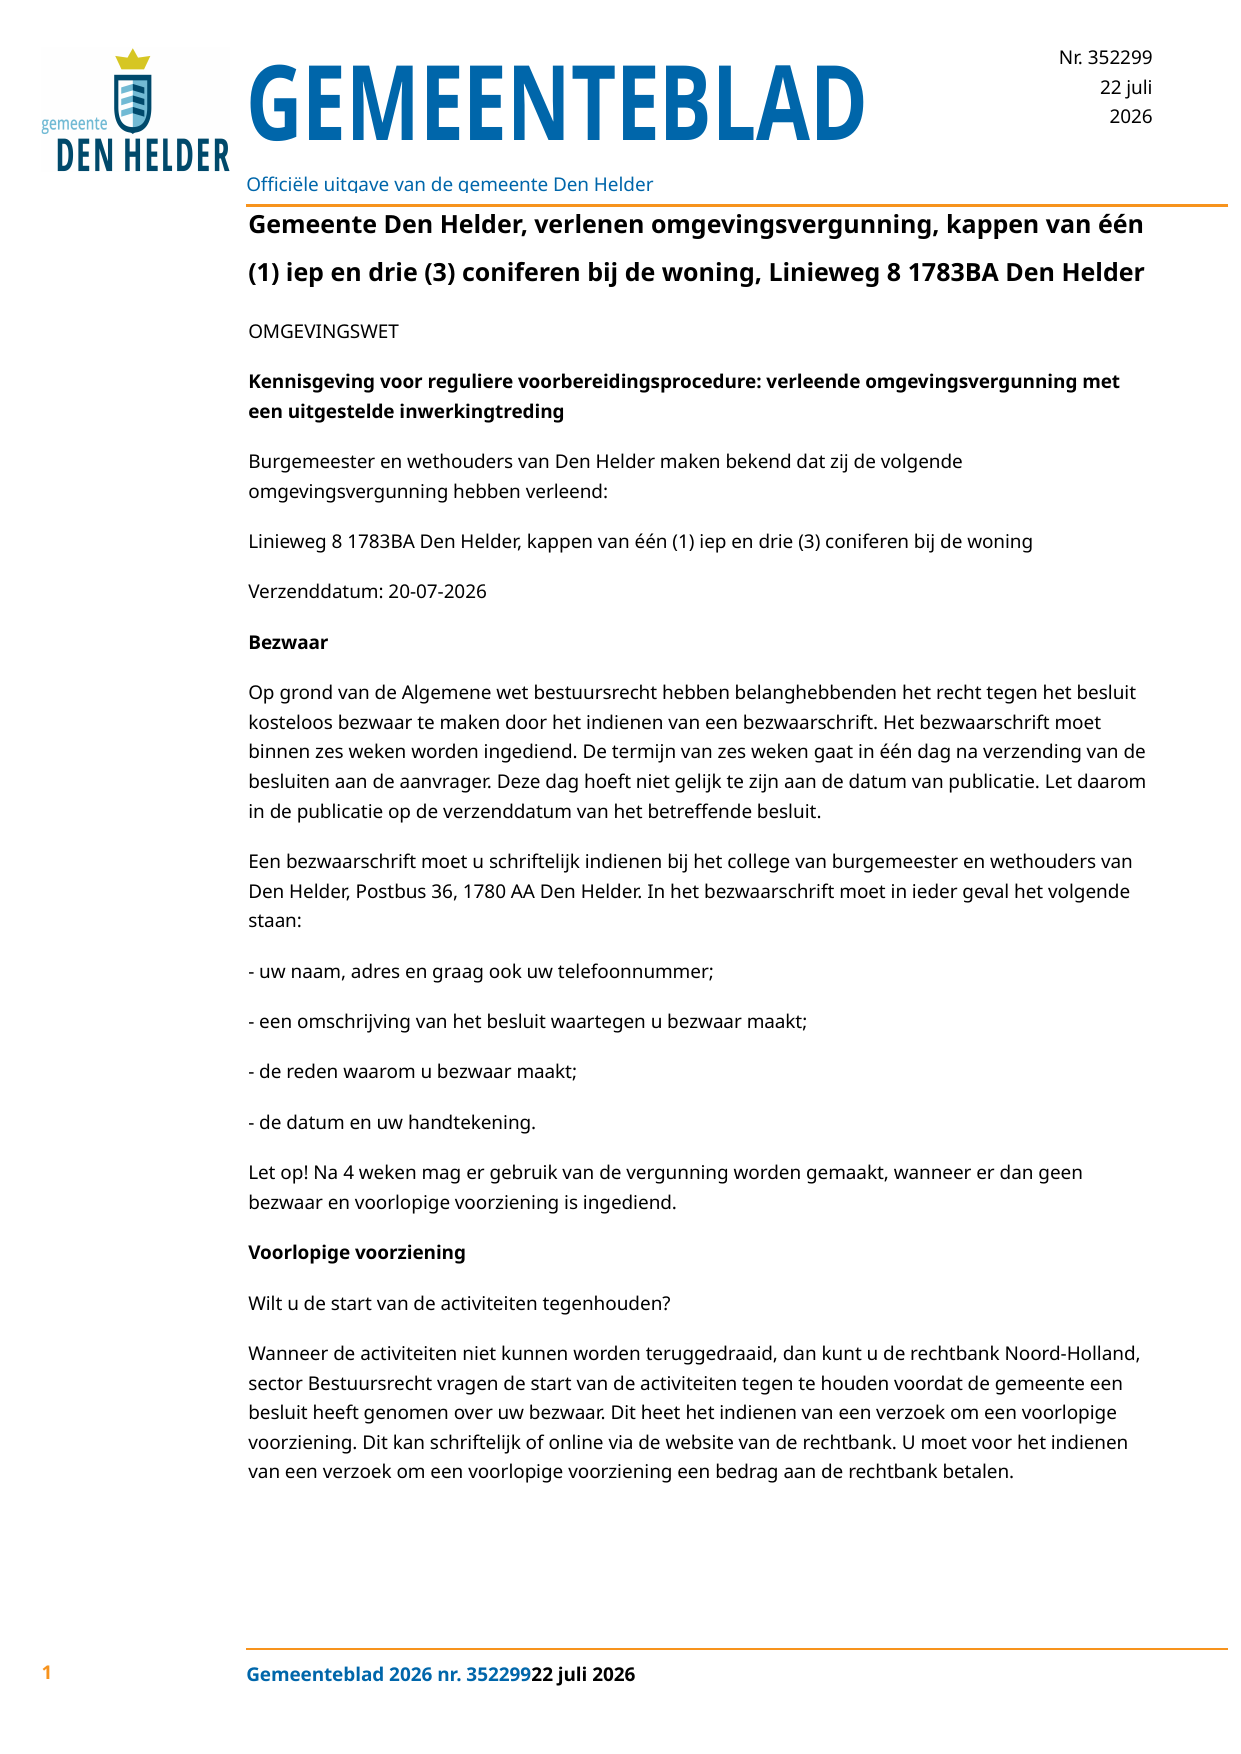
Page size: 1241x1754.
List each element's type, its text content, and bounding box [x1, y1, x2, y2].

picture [182, 144, 187, 165]
text OMGEVINGSWET [248, 318, 1152, 344]
text - de reden waarom u bezwaar maakt; [248, 1059, 1152, 1084]
text - uw naam, adres en graag ook uw telefoonnummer; [248, 958, 1152, 984]
picture [130, 157, 135, 172]
picture [41, 47, 231, 172]
text - een omschrijving van het besluit waartegen u bezwaar maakt; [248, 1008, 1152, 1034]
text Gemeente Den Helder, verlenen omgevingsvergunning, kappen van één (1) iep en drie (3) coniferen bij de woning, Linieweg 8 1783BA Den Helder [248, 207, 1152, 288]
picture [220, 160, 224, 172]
text Wilt u de start van de activiteiten tegenhouden? [248, 1290, 1152, 1316]
text Bezwaar [248, 629, 1152, 655]
text Een bezwaarschrift moet u schriftelijk indienen bij het college van burgemeester en wethouders van Den Helder, Postbus 36, 1780 AA Den Helder. In het bezwaarschrift moet in ieder geval het volgende staan: [248, 848, 1152, 933]
text - de datum en uw handtekening. [248, 1109, 1152, 1135]
text Wanneer de activiteiten niet kunnen worden teruggedraaid, dan kunt u de rechtbank Noord-Holland, sector Bestuursrecht vragen de start van de activiteiten tegen te houden voordat de gemeente een besluit heeft genomen over uw bezwaar. Dit heet het indienen van een verzoek om een voorlopige voorziening. Dit kan schriftelijk of online via de website van de rechtbank. U moet voor het indienen van een verzoek om een voorlopige voorziening een bedrag aan de rechtbank betalen. [248, 1340, 1152, 1484]
text Linieweg 8 1783BA Den Helder, kappen van één (1) iep en drie (3) coniferen bij de woning [248, 528, 1152, 554]
text Verzenddatum: 20-07-2026 [248, 579, 1152, 604]
text Let op! Na 4 weken mag er gebruik van de vergunning worden gemaakt, wanneer er dan geen bezwaar en voorlopige voorziening is ingediend. [248, 1159, 1152, 1215]
text Voorlopige voorziening [248, 1239, 1152, 1265]
picture [100, 154, 106, 172]
text Op grond van de Algemene wet bestuursrecht hebben belanghebbenden het recht tegen het besluit kosteloos bezwaar te maken door het indienen van een bezwaarschrift. Het bezwaarschrift moet binnen zes weken worden ingediend. De termijn van zes weken gaat in één dag na verzending van de besluiten aan de aanvrager. Deze dag hoeft niet gelijk te zijn aan de datum van publicatie. Let daarom in de publicatie op de verzenddatum van het betreffende besluit. [248, 679, 1152, 824]
text Burgemeester en wethouders van Den Helder maken bekend dat zij de volgende omgevingsvergunning hebben verleend: [248, 448, 1152, 504]
text Kennisgeving voor reguliere voorbereidingsprocedure: verleende omgevingsvergunning met een uitgestelde inwerkingtreding [248, 368, 1152, 424]
picture [63, 144, 68, 165]
